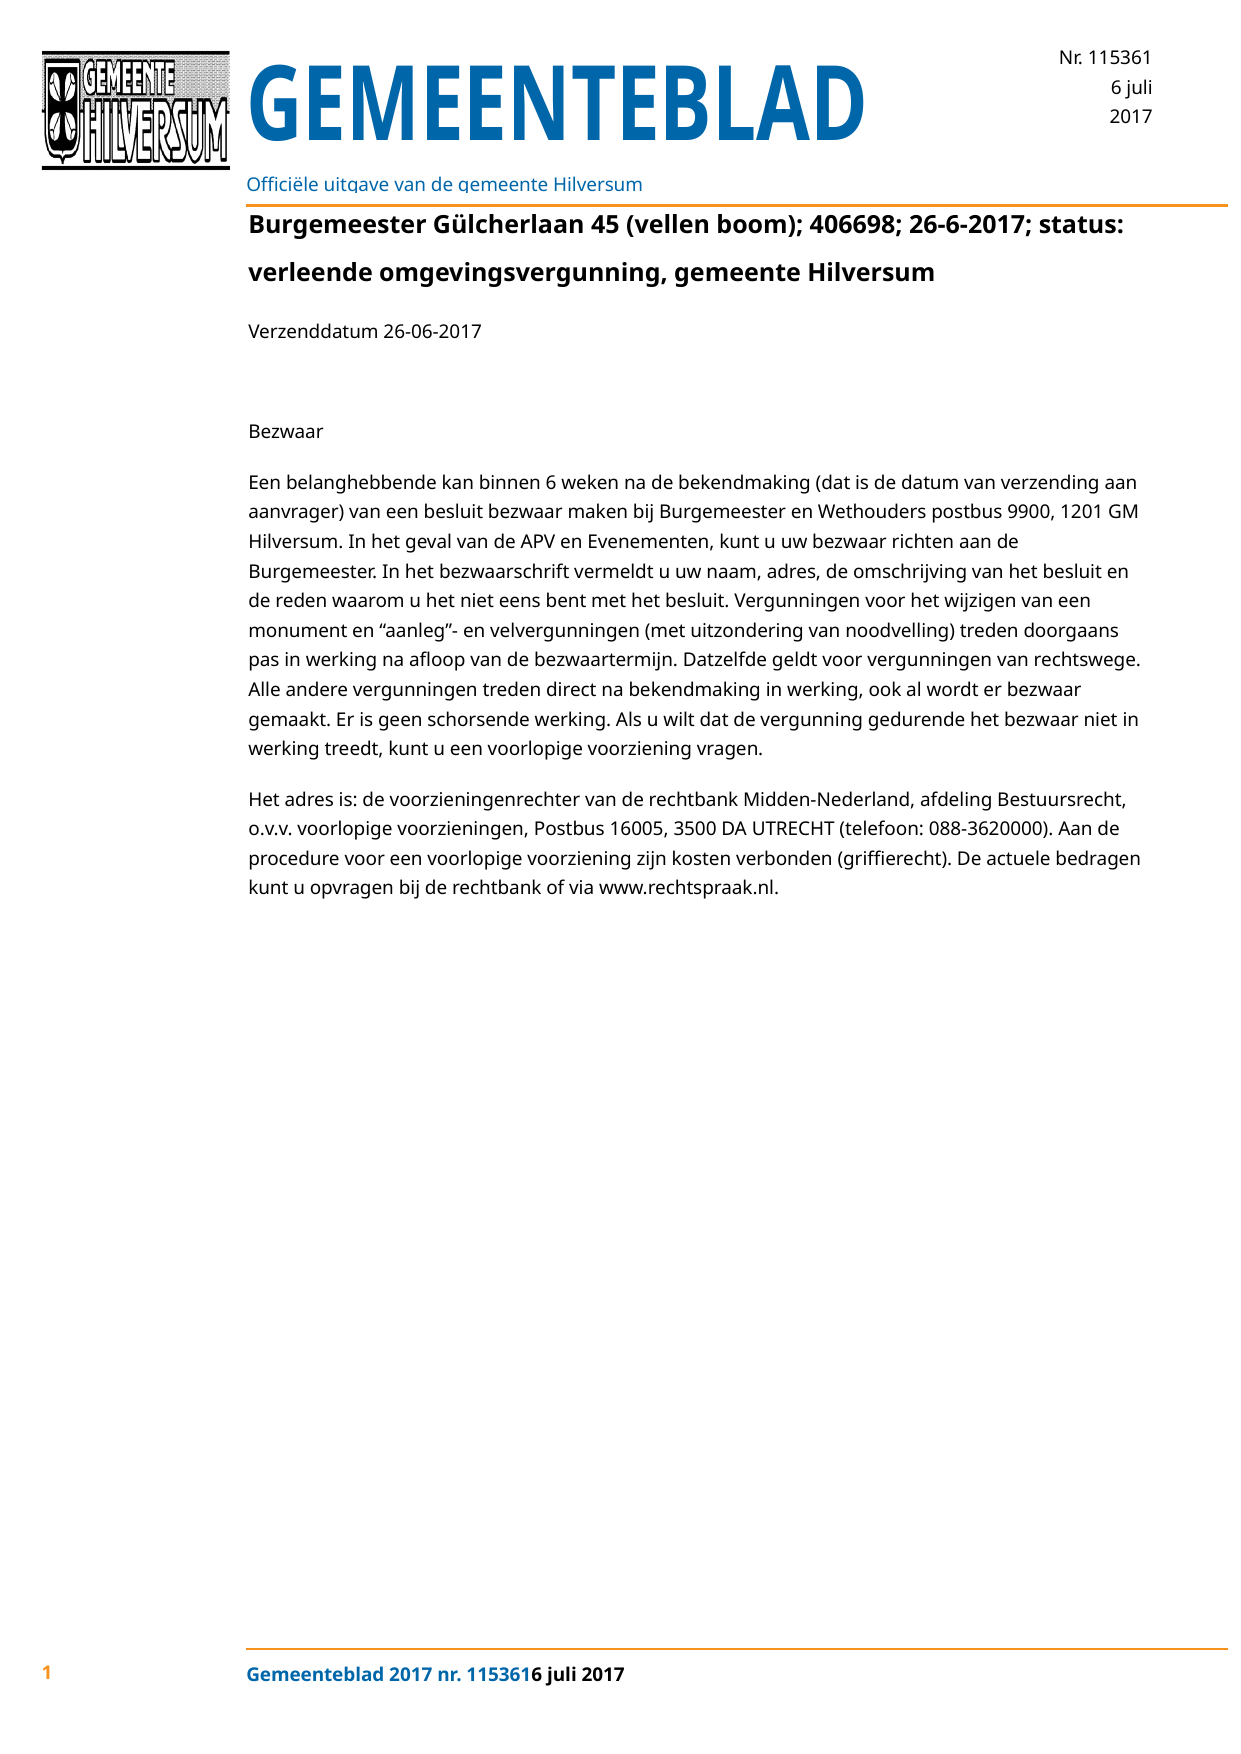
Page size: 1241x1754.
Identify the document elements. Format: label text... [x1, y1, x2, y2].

text Bezwaar [248, 419, 1152, 444]
picture [41, 47, 231, 172]
text Een belanghebbende kan binnen 6 weken na de bekendmaking (dat is de datum van verzending aan aanvrager) van een besluit bezwaar maken bij Burgemeester en Wethouders postbus 9900, 1201 GM Hilversum. In het geval van de APV en Evenementen, kunt u uw bezwaar richten aan de Burgemeester. In het bezwaarschrift vermeldt u uw naam, adres, de omschrijving van het besluit en de reden waarom u het niet eens bent met het besluit. Vergunningen voor het wijzigen van een monument en “aanleg”- en velvergunningen (met uitzondering van noodvelling) treden doorgaans pas in werking na afloop van de bezwaartermijn. Datzelfde geldt voor vergunningen van rechtswege. Alle andere vergunningen treden direct na bekendmaking in werking, ook al wordt er bezwaar gemaakt. Er is geen schorsende werking. Als u wilt dat de vergunning gedurende het bezwaar niet in werking treedt, kunt u een voorlopige voorziening vragen. [248, 469, 1152, 761]
text Verzenddatum 26-06-2017 [248, 318, 1152, 344]
text Burgemeester Gülcherlaan 45 (vellen boom); 406698; 26-6-2017; status: verleende omgevingsvergunning, gemeente Hilversum [248, 207, 1152, 288]
text Het adres is: de voorzieningenrechter van de rechtbank Midden-Nederland, afdeling Bestuursrecht, o.v.v. voorlopige voorzieningen, Postbus 16005, 3500 DA UTRECHT (telefoon: 088-3620000). Aan de procedure voor een voorlopige voorziening zijn kosten verbonden (griffierecht). De actuele bedragen kunt u opvragen bij de rechtbank of via www.rechtspraak.nl. [248, 786, 1152, 900]
